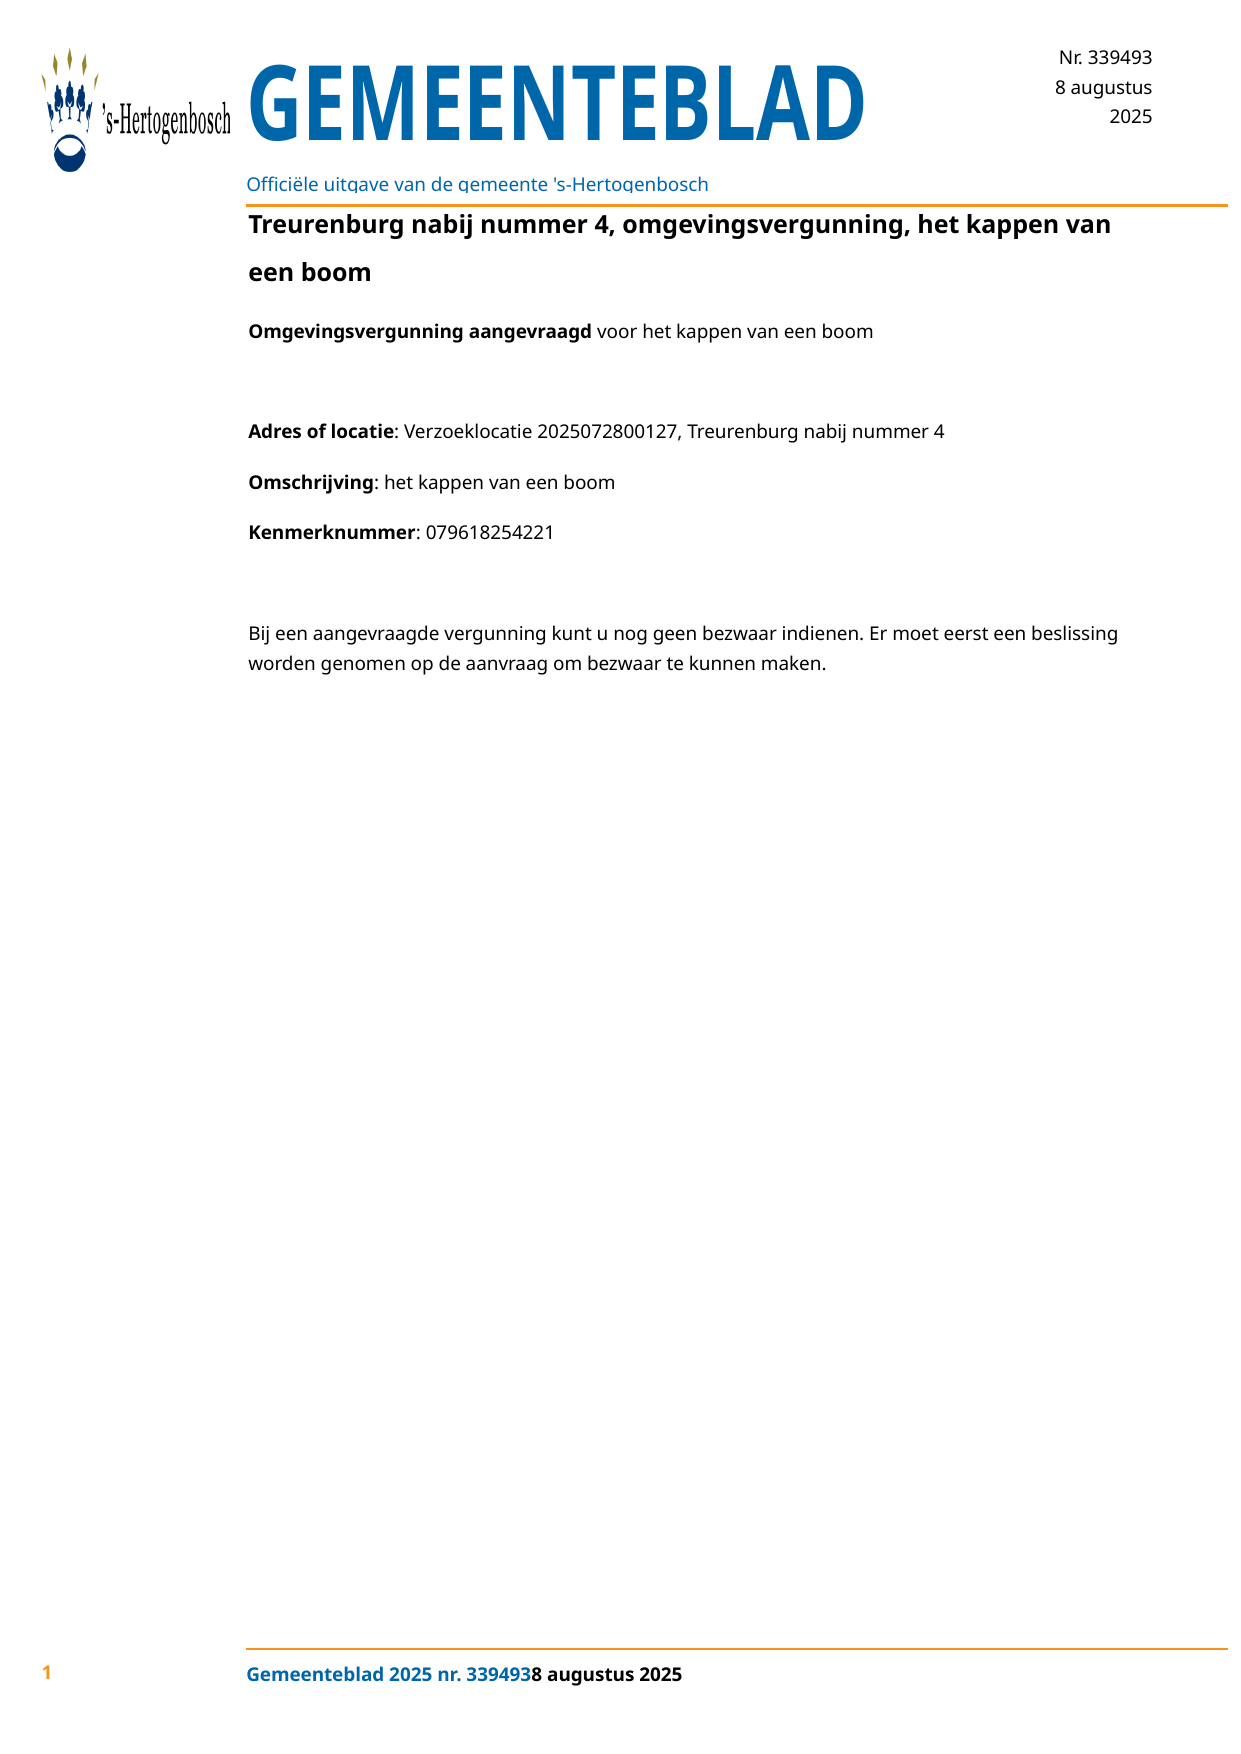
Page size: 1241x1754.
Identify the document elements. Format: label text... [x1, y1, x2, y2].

text Omschrijving: het kappen van een boom [248, 469, 1152, 495]
text Kenmerknummer: 079618254221 [248, 519, 1152, 545]
text Adres of locatie: Verzoeklocatie 2025072800127, Treurenburg nabij nummer 4 [248, 419, 1152, 444]
picture [41, 47, 231, 172]
text Omgevingsvergunning aangevraagd voor het kappen van een boom [248, 318, 1152, 344]
text Treurenburg nabij nummer 4, omgevingsvergunning, het kappen van een boom [248, 207, 1152, 288]
text Bij een aangevraagde vergunning kunt u nog geen bezwaar indienen. Er moet eerst een beslissing worden genomen op de aanvraag om bezwaar te kunnen maken. [248, 620, 1152, 676]
